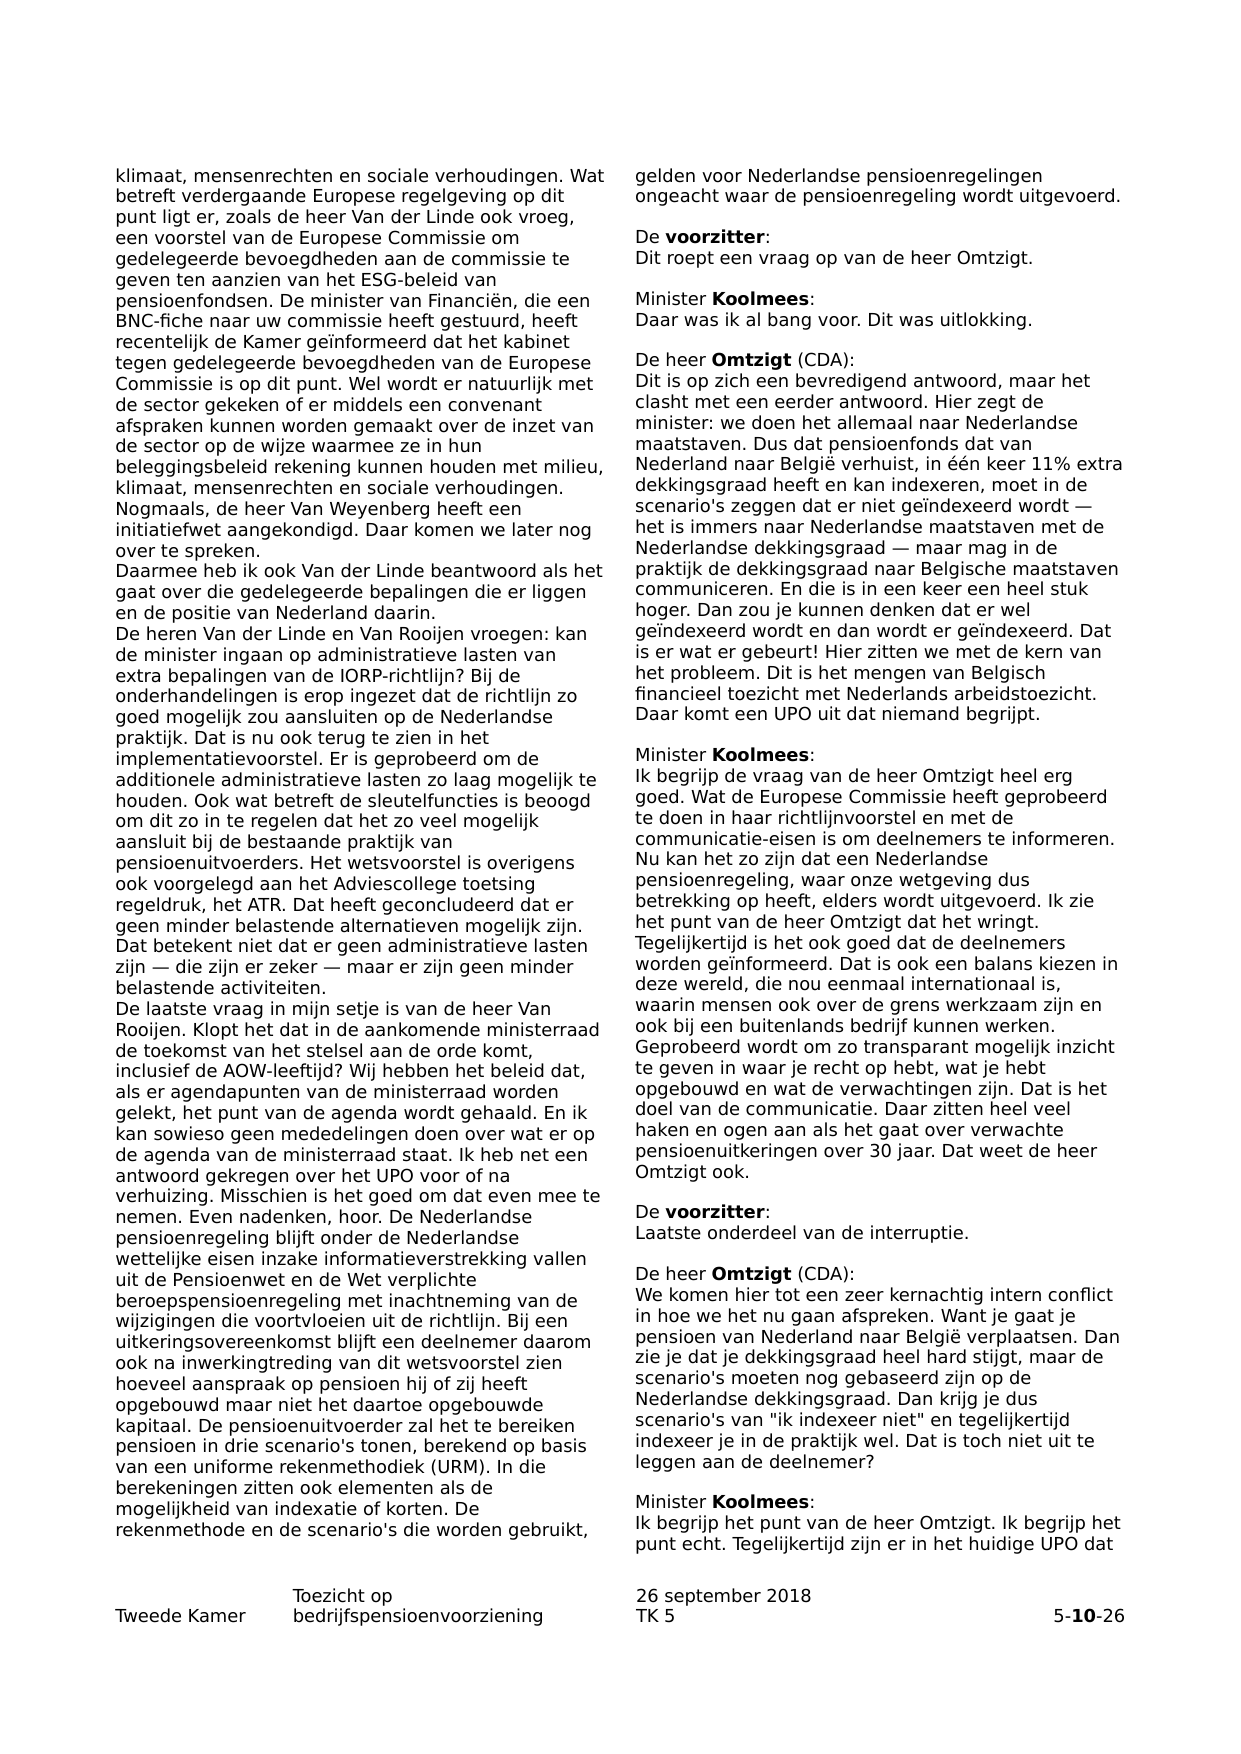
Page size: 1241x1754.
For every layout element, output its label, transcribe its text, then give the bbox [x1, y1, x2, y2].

text Daarmee heb ik ook Van der Linde beantwoord als het gaat over die gedelegeerde bepalingen die er liggen en de positie van Nederland daarin. [115, 561, 605, 624]
text Ik begrijp het punt van de heer Omtzigt. Ik begrijp het punt echt. Tegelijkertijd zijn er in het huidige UPO dat [635, 1513, 1125, 1554]
text Ik begrijp de vraag van de heer Omtzigt heel erg goed. Wat de Europese Commissie heeft geprobeerd te doen in haar richtlijnvoorstel en met de communicatie-eisen is om deelnemers te informeren. Nu kan het zo zijn dat een Nederlandse pensioenregeling, waar onze wetgeving dus betrekking op heeft, elders wordt uitgevoerd. Ik zie het punt van de heer Omtzigt dat het wringt. Tegelijkertijd is het ook goed dat de deelnemers worden geïnformeerd. Dat is ook een balans kiezen in deze wereld, die nou eenmaal internationaal is, waarin mensen ook over de grens werkzaam zijn en ook bij een buitenlands bedrijf kunnen werken. Geprobeerd wordt om zo transparant mogelijk inzicht te geven in waar je recht op hebt, wat je hebt opgebouwd en wat de verwachtingen zijn. Dat is het doel van de communicatie. Daar zitten heel veel haken en ogen aan als het gaat over verwachte pensioenuitkeringen over 30 jaar. Dat weet de heer Omtzigt ook. [635, 766, 1125, 1182]
text Daar was ik al bang voor. Dit was uitlokking. [635, 309, 1125, 330]
text De voorzitter: [635, 227, 1125, 248]
text De voorzitter: [635, 1202, 1125, 1223]
text De heren Van der Linde en Van Rooijen vroegen: kan de minister ingaan op administratieve lasten van extra bepalingen van de IORP-richtlijn? Bij de onderhandelingen is erop ingezet dat de richtlijn zo goed mogelijk zou aansluiten op de Nederlandse praktijk. Dat is nu ook terug te zien in het implementatievoorstel. Er is geprobeerd om de additionele administratieve lasten zo laag mogelijk te houden. Ook wat betreft de sleutelfuncties is beoogd om dit zo in te regelen dat het zo veel mogelijk aansluit bij de bestaande praktijk van pensioenuitvoerders. Het wetsvoorstel is overigens ook voorgelegd aan het Adviescollege toetsing regeldruk, het ATR. Dat heeft geconcludeerd dat er geen minder belastende alternatieven mogelijk zijn. Dat betekent niet dat er geen administratieve lasten zijn — die zijn er zeker — maar er zijn geen minder belastende activiteiten. [115, 624, 605, 999]
text De heer Omtzigt (CDA): [635, 1264, 1125, 1285]
text Minister Koolmees: [635, 745, 1125, 766]
text klimaat, mensenrechten en sociale verhoudingen. Wat betreft verdergaande Europese regelgeving op dit punt ligt er, zoals de heer Van der Linde ook vroeg, een voorstel van de Europese Commissie om gedelegeerde bevoegdheden aan de commissie te geven ten aanzien van het ESG-beleid van pensioenfondsen. De minister van Financiën, die een BNC-fiche naar uw commissie heeft gestuurd, heeft recentelijk de Kamer geïnformeerd dat het kabinet tegen gedelegeerde bevoegdheden van de Europese Commissie is op dit punt. Wel wordt er natuurlijk met de sector gekeken of er middels een convenant afspraken kunnen worden gemaakt over de inzet van de sector op de wijze waarmee ze in hun beleggingsbeleid rekening kunnen houden met milieu, klimaat, mensenrechten en sociale verhoudingen. Nogmaals, de heer Van Weyenberg heeft een initiatiefwet aangekondigd. Daar komen we later nog over te spreken. [115, 165, 605, 561]
text Dit is op zich een bevredigend antwoord, maar het clasht met een eerder antwoord. Hier zegt de minister: we doen het allemaal naar Nederlandse maatstaven. Dus dat pensioenfonds dat van Nederland naar België verhuist, in één keer 11% extra dekkingsgraad heeft en kan indexeren, moet in de scenario's zeggen dat er niet geïndexeerd wordt — het is immers naar Nederlandse maatstaven met de Nederlandse dekkingsgraad — maar mag in de praktijk de dekkingsgraad naar Belgische maatstaven communiceren. En die is in een keer een heel stuk hoger. Dan zou je kunnen denken dat er wel geïndexeerd wordt en dan wordt er geïndexeerd. Dat is er wat er gebeurt! Hier zitten we met de kern van het probleem. Dit is het mengen van Belgisch financieel toezicht met Nederlands arbeidstoezicht. Daar komt een UPO uit dat niemand begrijpt. [635, 371, 1125, 725]
text De laatste vraag in mijn setje is van de heer Van Rooijen. Klopt het dat in de aankomende ministerraad de toekomst van het stelsel aan de orde komt, inclusief de AOW-leeftijd? Wij hebben het beleid dat, als er agendapunten van de ministerraad worden gelekt, het punt van de agenda wordt gehaald. En ik kan sowieso geen mededelingen doen over wat er op de agenda van de ministerraad staat. Ik heb net een antwoord gekregen over het UPO voor of na verhuizing. Misschien is het goed om dat even mee te nemen. Even nadenken, hoor. De Nederlandse pensioenregeling blijft onder de Nederlandse wettelijke eisen inzake informatieverstrekking vallen uit de Pensioenwet en de Wet verplichte beroepspensioenregeling met inachtneming van de wijzigingen die voortvloeien uit de richtlijn. Bij een uitkeringsovereenkomst blijft een deelnemer daarom ook na inwerkingtreding van dit wetsvoorstel zien hoeveel aanspraak op pensioen hij of zij heeft opgebouwd maar niet het daartoe opgebouwde kapitaal. De pensioenuitvoerder zal het te bereiken pensioen in drie scenario's tonen, berekend op basis van een uniforme rekenmethodiek (URM). In die berekeningen zitten ook elementen als de mogelijkheid van indexatie of korten. De rekenmethode en de scenario's die worden gebruikt, [115, 999, 605, 1540]
text Dit roept een vraag op van de heer Omtzigt. [635, 248, 1125, 268]
text Minister Koolmees: [635, 288, 1125, 309]
text We komen hier tot een zeer kernachtig intern conflict in hoe we het nu gaan afspreken. Want je gaat je pensioen van Nederland naar België verplaatsen. Dan zie je dat je dekkingsgraad heel hard stijgt, maar de scenario's moeten nog gebaseerd zijn op de Nederlandse dekkingsgraad. Dan krijg je dus scenario's van "ik indexeer niet" en tegelijkertijd indexeer je in de praktijk wel. Dat is toch niet uit te leggen aan de deelnemer? [635, 1285, 1125, 1472]
text De heer Omtzigt (CDA): [635, 350, 1125, 371]
text gelden voor Nederlandse pensioenregelingen ongeacht waar de pensioenregeling wordt uitgevoerd. [635, 165, 1125, 207]
text Laatste onderdeel van de interruptie. [635, 1223, 1125, 1244]
text Minister Koolmees: [635, 1492, 1125, 1513]
